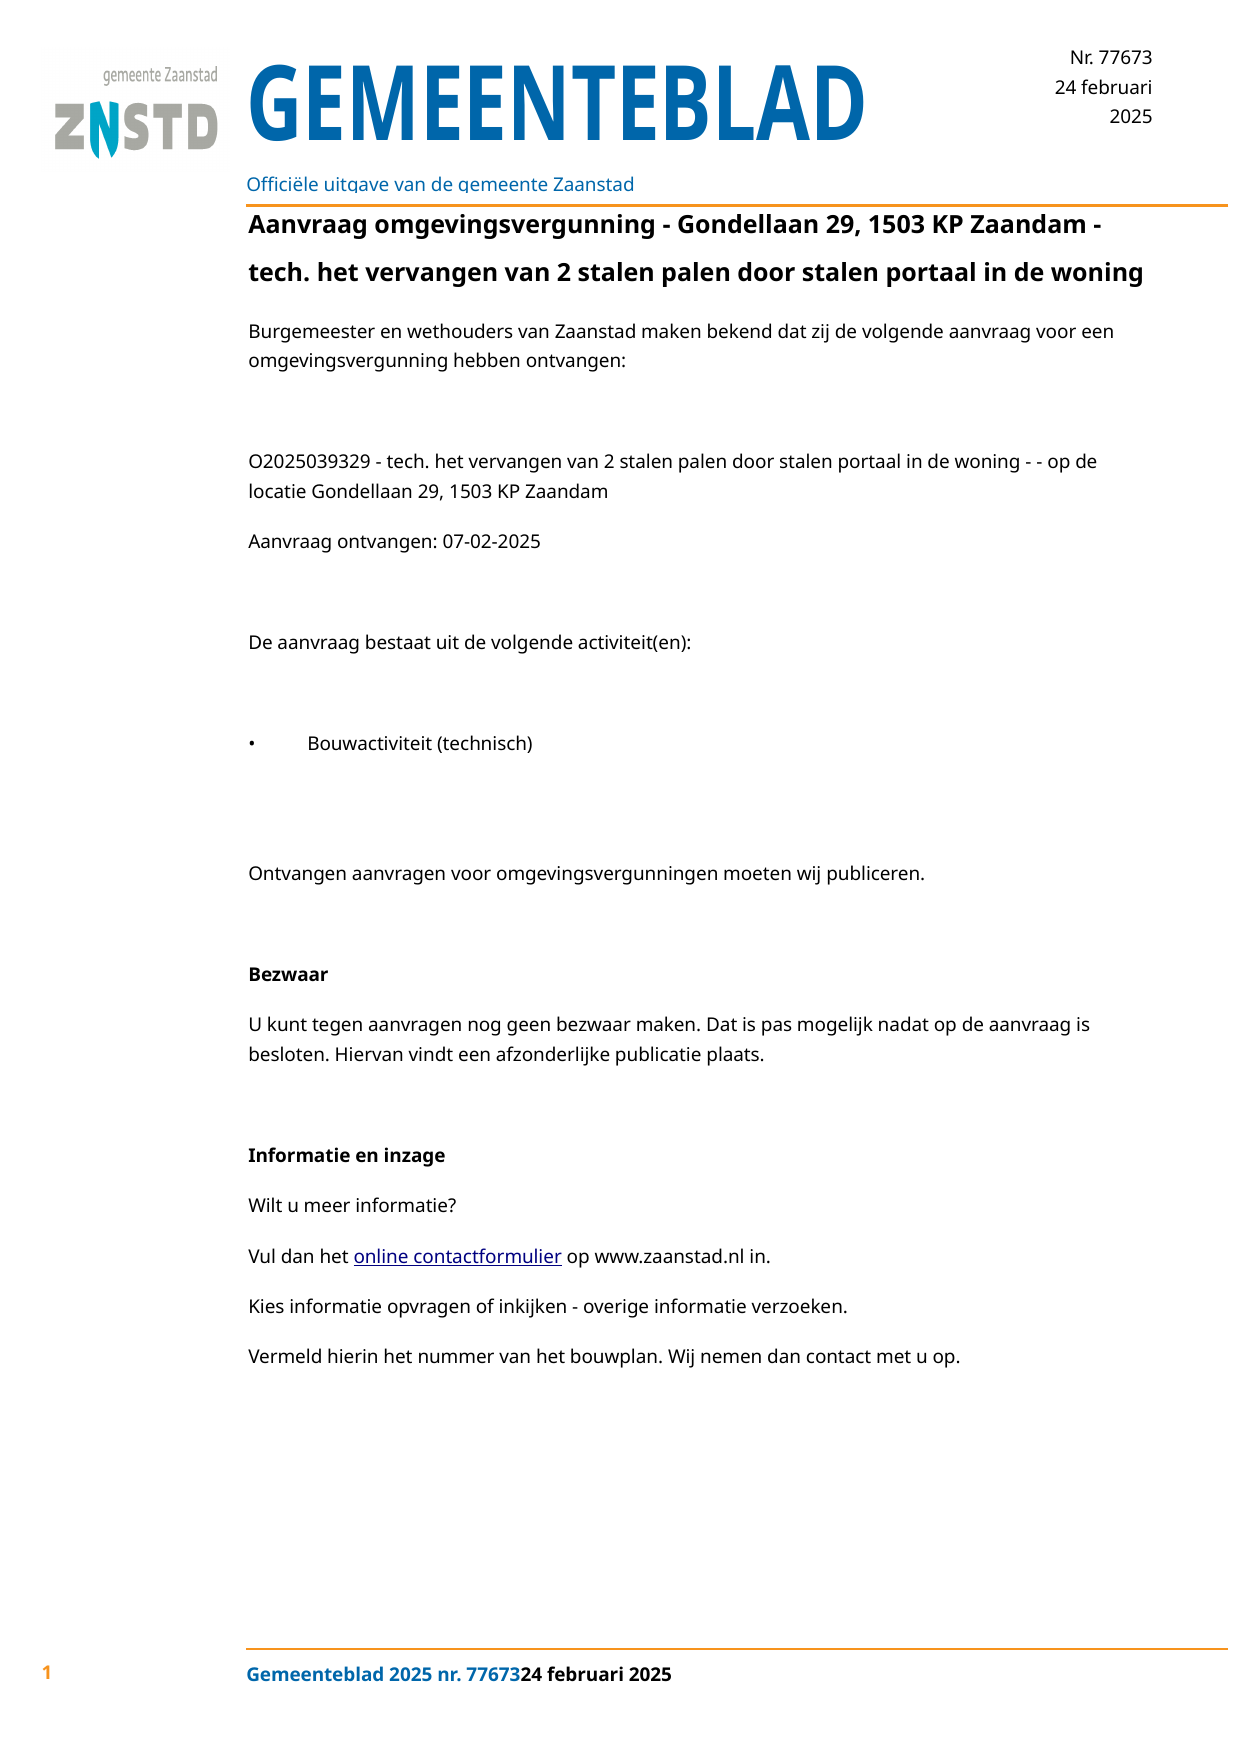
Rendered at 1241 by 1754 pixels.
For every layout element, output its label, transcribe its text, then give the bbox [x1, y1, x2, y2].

picture [41, 47, 231, 172]
text Informatie en inzage [248, 1142, 1152, 1168]
text U kunt tegen aanvragen nog geen bezwaar maken. Dat is pas mogelijk nadat op de aanvraag is besloten. Hiervan vindt een afzonderlijke publicatie plaats. [248, 1012, 1152, 1067]
text Bezwaar [248, 961, 1152, 987]
text Wilt u meer informatie? [248, 1192, 1152, 1218]
text Vul dan het online contactformulier op www.zaanstad.nl in. [248, 1243, 1152, 1269]
text De aanvraag bestaat uit de volgende activiteit(en): [248, 629, 1152, 655]
text Ontvangen aanvragen voor omgevingsvergunningen moeten wij publiceren. [248, 860, 1152, 886]
text Aanvraag omgevingsvergunning - Gondellaan 29, 1503 KP Zaandam - tech. het vervangen van 2 stalen palen door stalen portaal in de woning [248, 207, 1152, 288]
text O2025039329 - tech. het vervangen van 2 stalen palen door stalen portaal in de woning - - op de locatie Gondellaan 29, 1503 KP Zaandam [248, 448, 1152, 504]
text Kies informatie opvragen of inkijken - overige informatie verzoeken. [248, 1293, 1152, 1319]
text Vermeld hierin het nummer van het bouwplan. Wij nemen dan contact met u op. [248, 1344, 1152, 1369]
text Aanvraag ontvangen: 07-02-2025 [248, 528, 1152, 554]
list Bouwactiviteit (technisch) [248, 730, 1152, 756]
text Burgemeester en wethouders van Zaanstad maken bekend dat zij de volgende aanvraag voor een omgevingsvergunning hebben ontvangen: [248, 318, 1152, 373]
